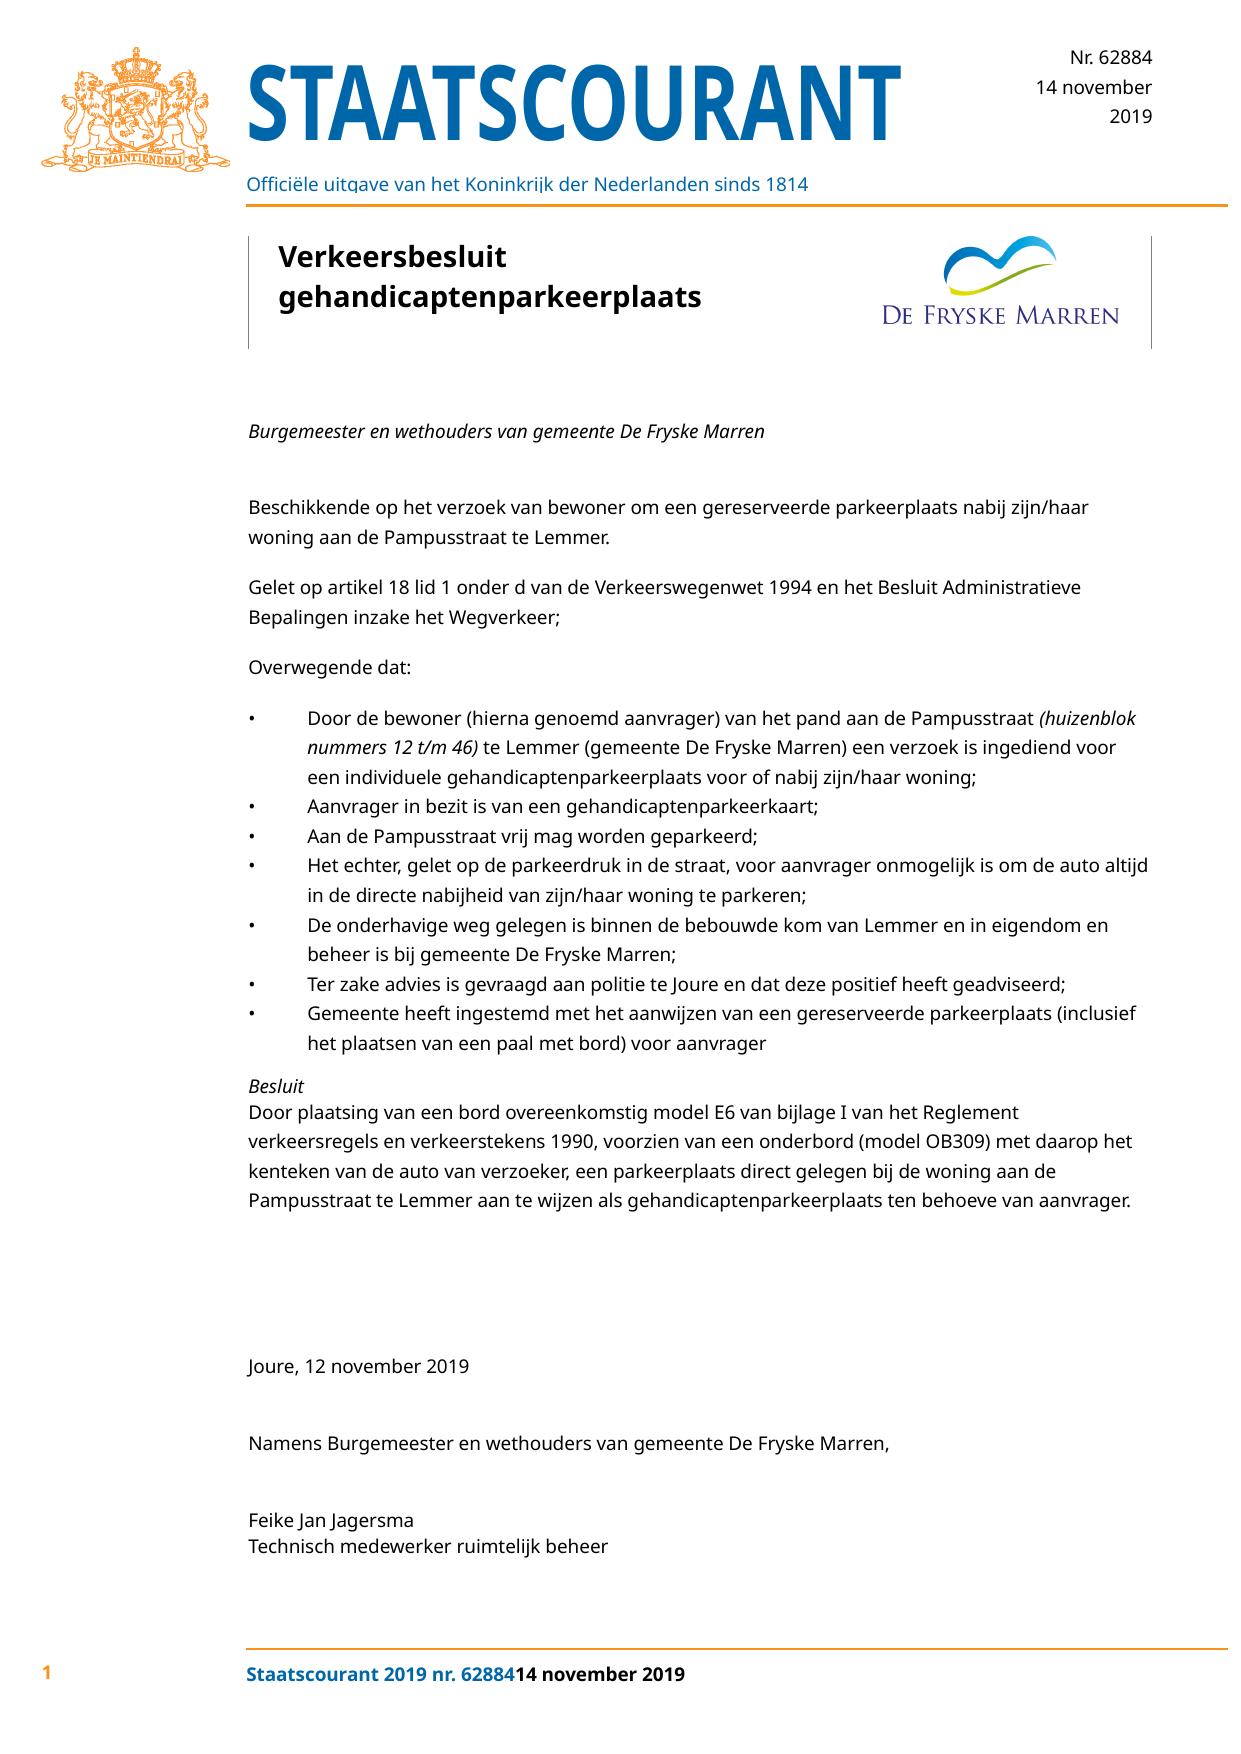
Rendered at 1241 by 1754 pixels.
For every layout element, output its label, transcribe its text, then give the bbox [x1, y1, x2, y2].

list Gemeente heeft ingestemd met het aanwijzen van een gereserveerde parkeerplaats (inclusief het plaatsen van een paal met bord) voor aanvrager [248, 1001, 1152, 1056]
text Burgemeester en wethouders van gemeente De Fryske Marren [248, 418, 1152, 444]
text Feike Jan Jagersma [248, 1508, 1152, 1533]
list Het echter, gelet op de parkeerdruk in de straat, voor aanvrager onmogelijk is om de auto altijd in de directe nabijheid van zijn/haar woning te parkeren; [248, 853, 1152, 908]
list Aanvrager in bezit is van een gehandicaptenparkeerkaart; [248, 793, 1152, 819]
text Beschikkende op het verzoek van bewoner om een gereserveerde parkeerplaats nabij zijn/haar woning aan de Pampusstraat te Lemmer. [248, 494, 1152, 549]
list Door de bewoner (hierna genoemd aanvrager) van het pand aan de Pampusstraat (huizenblok nummers 12 t/m 46) te Lemmer (gemeente De Fryske Marren) een verzoek is ingediend voor een individuele gehandicaptenparkeerplaats voor of nabij zijn/haar woning; [248, 705, 1152, 789]
text Gelet op artikel 18 lid 1 onder d van de Verkeerswegenwet 1994 en het Besluit Administratieve Bepalingen inzake het Wegverkeer; [248, 574, 1152, 629]
table_header [850, 236, 1151, 349]
text Joure, 12 november 2019 [248, 1353, 1152, 1379]
text Overwegende dat: [248, 654, 1152, 680]
picture [882, 236, 1119, 324]
table_header Verkeersbesluit gehandicaptenparkeerplaats [249, 236, 850, 349]
list De onderhavige weg gelegen is binnen de bebouwde kom van Lemmer en in eigendom en beheer is bij gemeente De Fryske Marren; [248, 912, 1152, 967]
text Door plaatsing van een bord overeenkomstig model E6 van bijlage I van het Reglement verkeersregels en verkeerstekens 1990, voorzien van een onderbord (model OB309) met daarop het kenteken van de auto van verzoeker, een parkeerplaats direct gelegen bij de woning aan de Pampusstraat te Lemmer aan te wijzen als gehandicaptenparkeerplaats ten behoeve van aanvrager. [248, 1099, 1152, 1213]
text Besluit [248, 1073, 1152, 1099]
list Ter zake advies is gevraagd aan politie te Joure en dat deze positief heeft geadviseerd; [248, 971, 1152, 997]
picture [41, 47, 231, 172]
text Technisch medewerker ruimtelijk beheer [248, 1533, 1152, 1559]
text Namens Burgemeester en wethouders van gemeente De Fryske Marren, [248, 1431, 1152, 1456]
list Aan de Pampusstraat vrij mag worden geparkeerd; [248, 823, 1152, 849]
